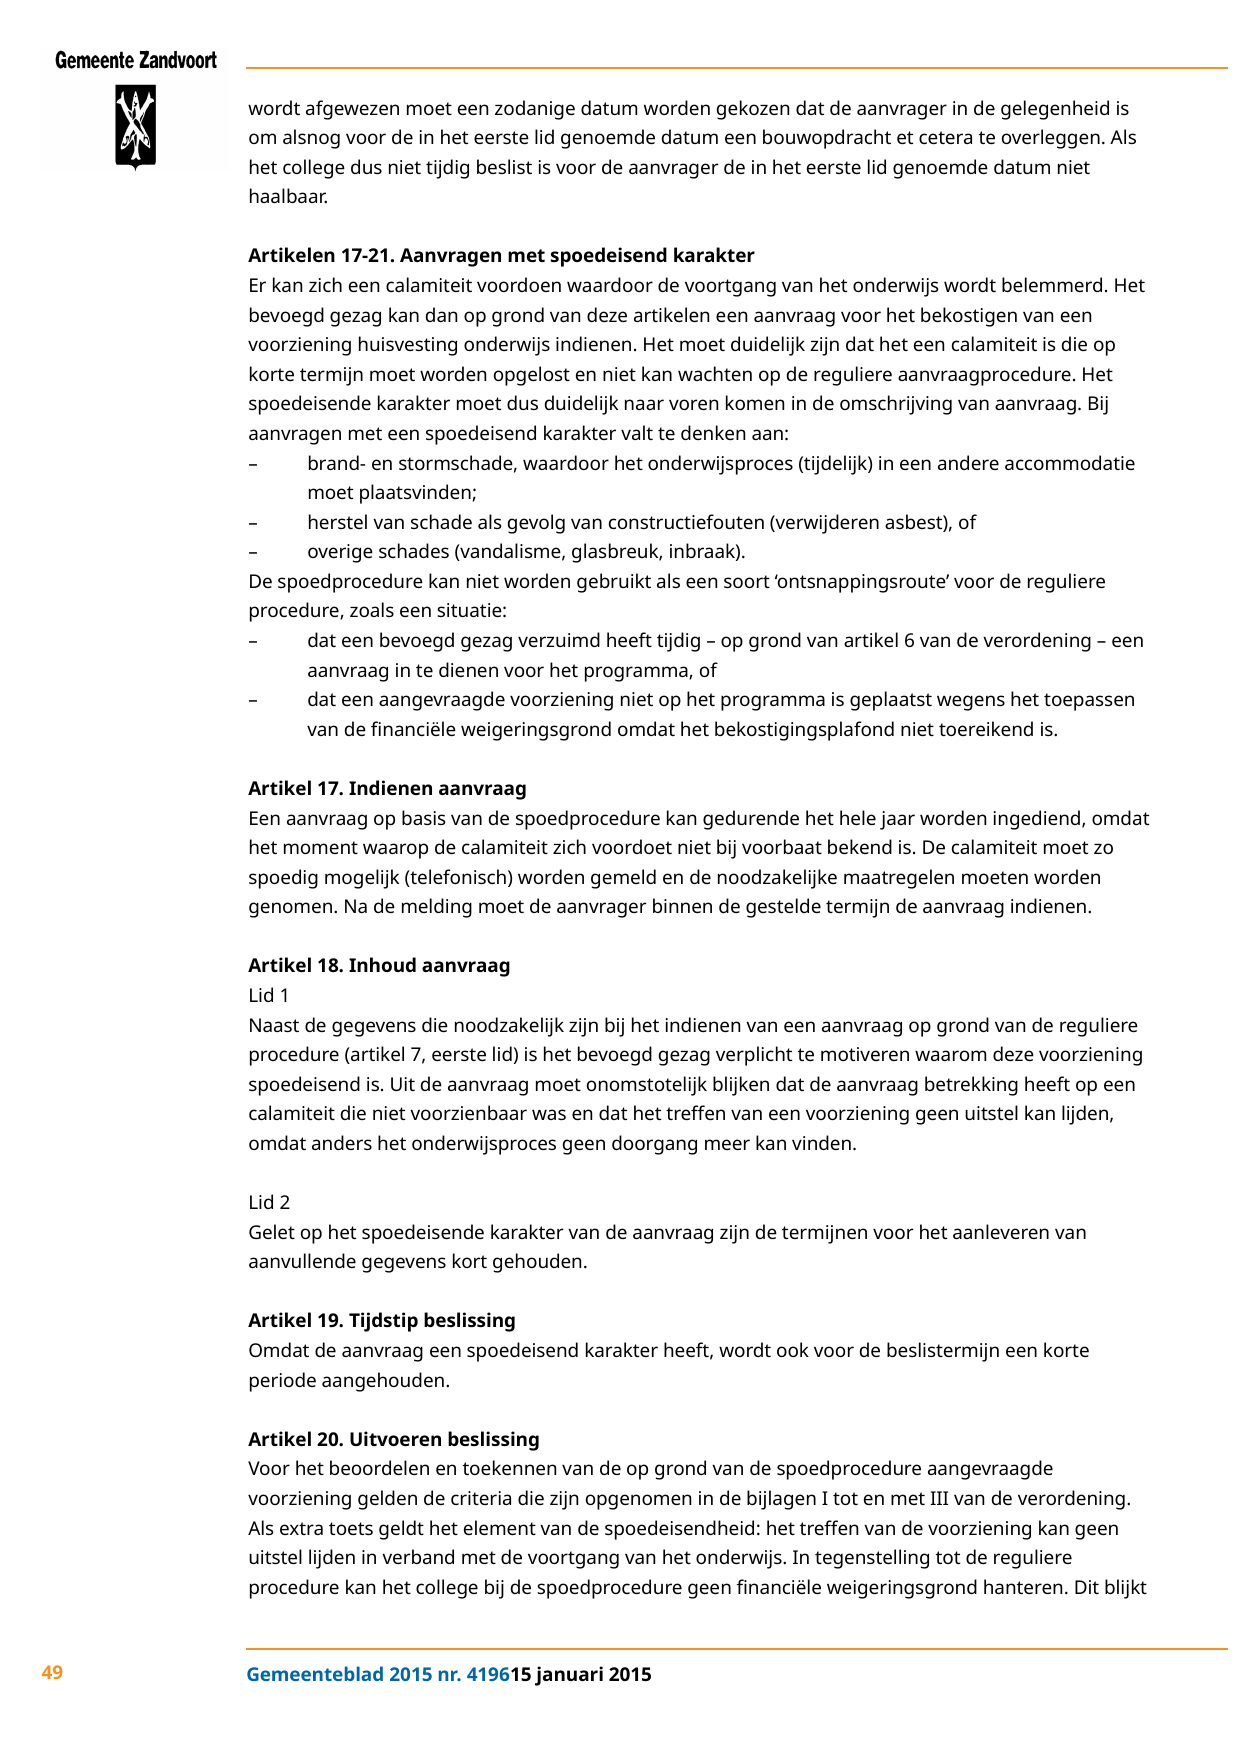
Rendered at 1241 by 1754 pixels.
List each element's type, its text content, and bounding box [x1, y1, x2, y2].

text Artikel 18. Inhoud aanvraag [248, 953, 1152, 978]
list overige schades (vandalisme, glasbreuk, inbraak). [248, 538, 1152, 564]
text Artikelen 17-21. Aanvragen met spoedeisend karakter [248, 243, 1152, 268]
text wordt afgewezen moet een zodanige datum worden gekozen dat de aanvrager in de gelegenheid is om alsnog voor de in het eerste lid genoemde datum een bouwopdracht et cetera te overleggen. Als het college dus niet tijdig beslist is voor de aanvrager de in het eerste lid genoemde datum niet haalbaar. [248, 95, 1152, 209]
text Artikel 19. Tijdstip beslissing [248, 1308, 1152, 1333]
text Naast de gegevens die noodzakelijk zijn bij het indienen van een aanvraag op grond van de reguliere procedure (artikel 7, eerste lid) is het bevoegd gezag verplicht te motiveren waarom deze voorziening spoedeisend is. Uit de aanvraag moet onomstotelijk blijken dat de aanvraag betrekking heeft op een calamiteit die niet voorzienbaar was en dat het treffen van een voorziening geen uitstel kan lijden, omdat anders het onderwijsproces geen doorgang meer kan vinden. [248, 1012, 1152, 1156]
text Omdat de aanvraag een spoedeisend karakter heeft, wordt ook voor de beslistermijn een korte periode aangehouden. [248, 1337, 1152, 1393]
text Er kan zich een calamiteit voordoen waardoor de voortgang van het onderwijs wordt belemmerd. Het bevoegd gezag kan dan op grond van deze artikelen een aanvraag voor het bekostigen van een voorziening huisvesting onderwijs indienen. Het moet duidelijk zijn dat het een calamiteit is die op korte termijn moet worden opgelost en niet kan wachten op de reguliere aanvraagprocedure. Het spoedeisende karakter moet dus duidelijk naar voren komen in de omschrijving van aanvraag. Bij aanvragen met een spoedeisend karakter valt te denken aan: [248, 272, 1152, 446]
text Een aanvraag op basis van de spoedprocedure kan gedurende het hele jaar worden ingediend, omdat het moment waarop de calamiteit zich voordoet niet bij voorbaat bekend is. De calamiteit moet zo spoedig mogelijk (telefonisch) worden gemeld en de noodzakelijke maatregelen moeten worden genomen. Na de melding moet de aanvrager binnen de gestelde termijn de aanvraag indienen. [248, 805, 1152, 919]
picture [41, 47, 231, 172]
text Lid 2 [248, 1189, 1152, 1215]
list dat een bevoegd gezag verzuimd heeft tijdig – op grond van artikel 6 van de verordening – een aanvraag in te dienen voor het programma, of [248, 627, 1152, 683]
text Artikel 17. Indienen aanvraag [248, 775, 1152, 801]
list herstel van schade als gevolg van constructiefouten (verwijderen asbest), of [248, 509, 1152, 535]
text Lid 1 [248, 982, 1152, 1008]
list dat een aangevraagde voorziening niet op het programma is geplaatst wegens het toepassen van de financiële weigeringsgrond omdat het bekostigingsplafond niet toereikend is. [248, 686, 1152, 742]
list brand- en stormschade, waardoor het onderwijsproces (tijdelijk) in een andere accommodatie moet plaatsvinden; [248, 450, 1152, 505]
text De spoedprocedure kan niet worden gebruikt als een soort ‘ontsnappingsroute’ voor de reguliere procedure, zoals een situatie: [248, 568, 1152, 623]
text Artikel 20. Uitvoeren beslissing [248, 1426, 1152, 1452]
text Voor het beoordelen en toekennen van de op grond van de spoedprocedure aangevraagde voorziening gelden de criteria die zijn opgenomen in de bijlagen I tot en met III van de verordening. Als extra toets geldt het element van de spoedeisendheid: het treffen van de voorziening kan geen uitstel lijden in verband met de voortgang van het onderwijs. In tegenstelling tot de reguliere procedure kan het college bij de spoedprocedure geen financiële weigeringsgrond hanteren. Dit blijkt [248, 1456, 1152, 1600]
text Gelet op het spoedeisende karakter van de aanvraag zijn de termijnen voor het aanleveren van aanvullende gegevens kort gehouden. [248, 1219, 1152, 1274]
